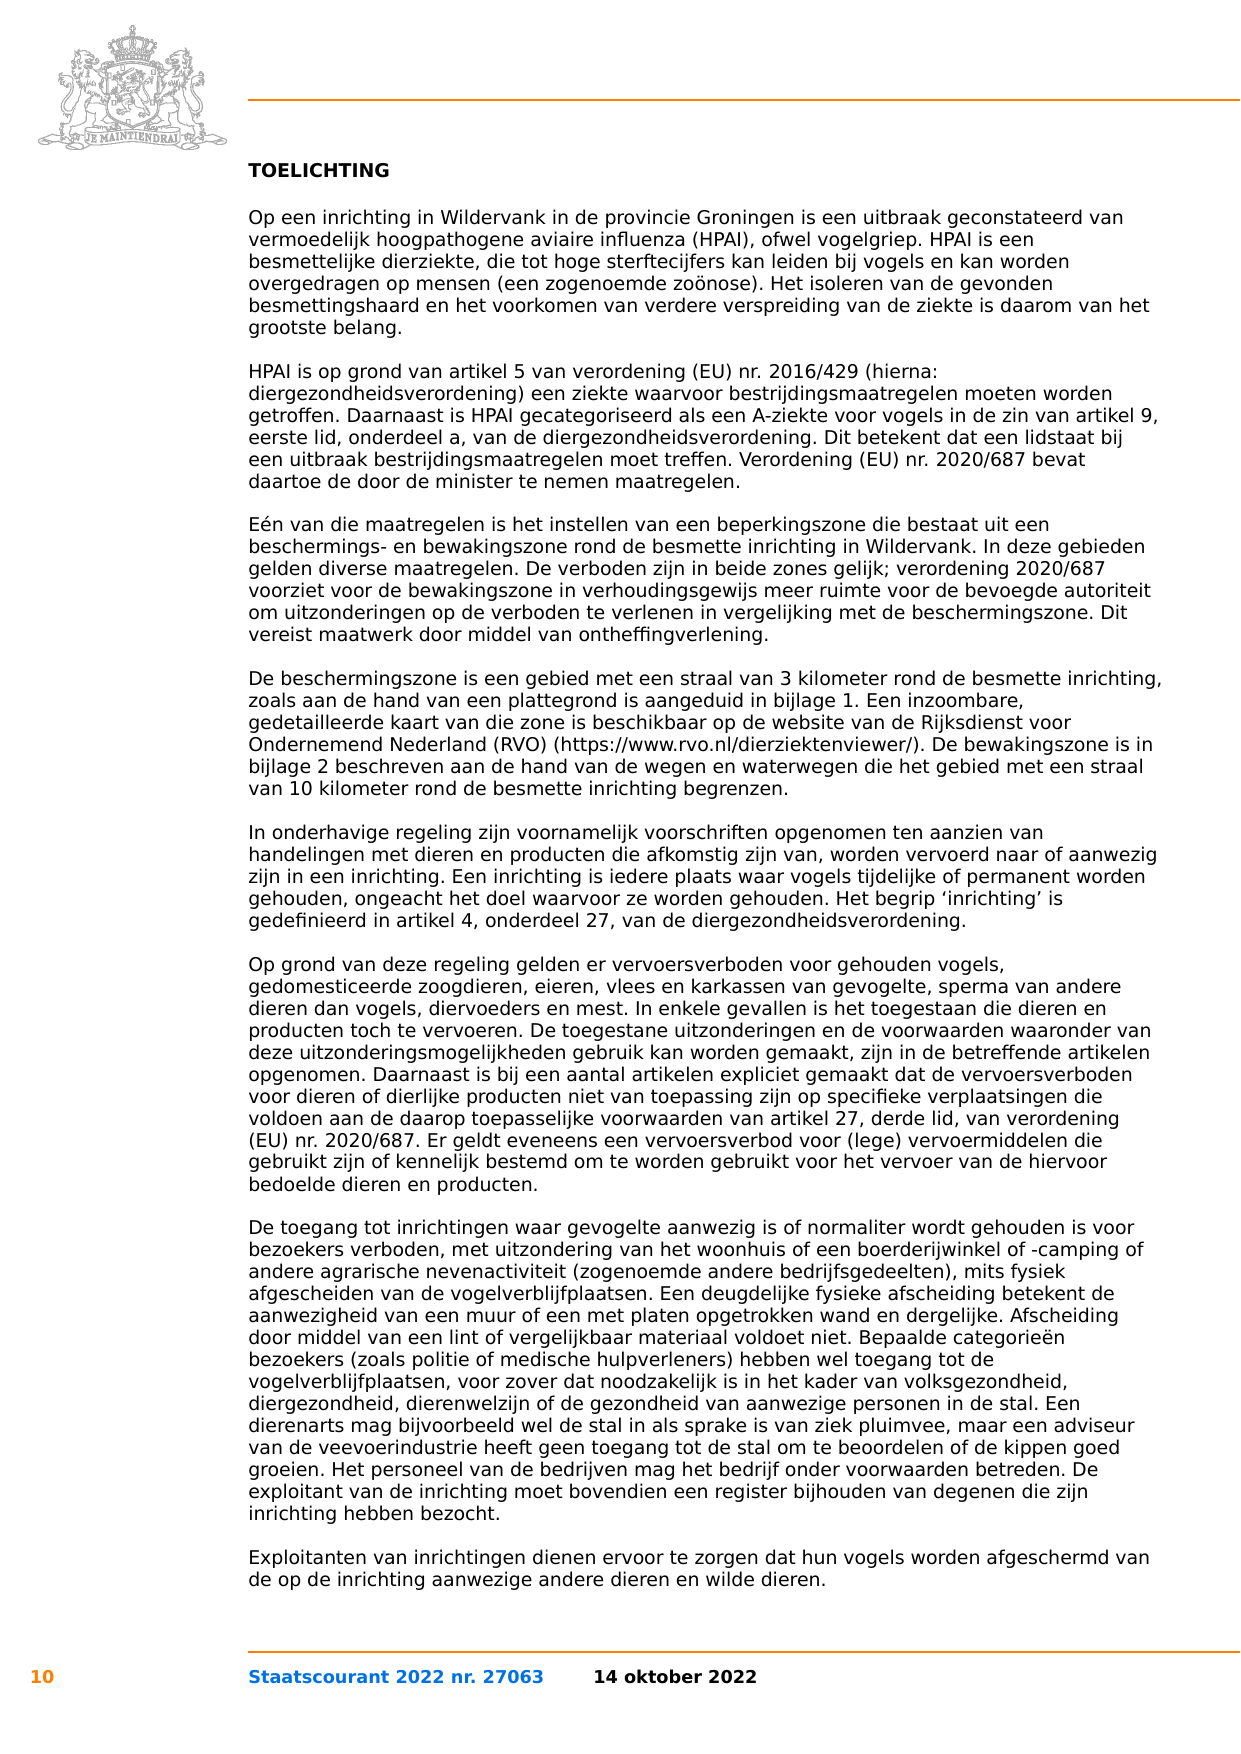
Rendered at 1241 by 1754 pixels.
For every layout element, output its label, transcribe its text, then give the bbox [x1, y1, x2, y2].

picture [38, 25, 227, 150]
text De toegang tot inrichtingen waar gevogelte aanwezig is of normaliter wordt gehouden is voor bezoekers verboden, met uitzondering van het woonhuis of een boerderijwinkel of -camping of andere agrarische nevenactiviteit (zogenoemde andere bedrijfsgedeelten), mits fysiek afgescheiden van de vogelverblijfplaatsen. Een deugdelijke fysieke afscheiding betekent de aanwezigheid van een muur of een met platen opgetrokken wand en dergelijke. Afscheiding door middel van een lint of vergelijkbaar materiaal voldoet niet. Bepaalde categorieën bezoekers (zoals politie of medische hulpverleners) hebben wel toegang tot de vogelverblijfplaatsen, voor zover dat noodzakelijk is in het kader van volksgezondheid, diergezondheid, dierenwelzijn of de gezondheid van aanwezige personen in de stal. Een dierenarts mag bijvoorbeeld wel de stal in als sprake is van ziek pluimvee, maar een adviseur van de veevoerindustrie heeft geen toegang tot de stal om te beoordelen of de kippen goed groeien. Het personeel van de bedrijven mag het bedrijf onder voorwaarden betreden. De exploitant van de inrichting moet bovendien een register bijhouden van degenen die zijn inrichting hebben bezocht. [248, 1217, 1163, 1525]
text HPAI is op grond van artikel 5 van verordening (EU) nr. 2016/429 (hierna: diergezondheidsverordening) een ziekte waarvoor bestrijdingsmaatregelen moeten worden getroffen. Daarnaast is HPAI gecategoriseerd als een A-ziekte voor vogels in de zin van artikel 9, eerste lid, onderdeel a, van de diergezondheidsverordening. Dit betekent dat een lidstaat bij een uitbraak bestrijdingsmaatregelen moet treffen. Verordening (EU) nr. 2020/687 bevat daartoe de door de minister te nemen maatregelen. [248, 361, 1163, 492]
text De beschermingszone is een gebied met een straal van 3 kilometer rond de besmette inrichting, zoals aan de hand van een plattegrond is aangeduid in bijlage 1. Een inzoombare, gedetailleerde kaart van die zone is beschikbaar op de website van de Rijksdienst voor Ondernemend Nederland (RVO) (https://www.rvo.nl/dierziektenviewer/). De bewakingszone is in bijlage 2 beschreven aan de hand van de wegen en waterwegen die het gebied met een straal van 10 kilometer rond de besmette inrichting begrenzen. [248, 668, 1163, 800]
text Op een inrichting in Wildervank in de provincie Groningen is een uitbraak geconstateerd van vermoedelijk hoogpathogene aviaire influenza (HPAI), ofwel vogelgriep. HPAI is een besmettelijke dierziekte, die tot hoge sterftecijfers kan leiden bij vogels en kan worden overgedragen op mensen (een zogenoemde zoönose). Het isoleren van de gevonden besmettingshaard en het voorkomen van verdere verspreiding van de ziekte is daarom van het grootste belang. [248, 207, 1163, 339]
text Op grond van deze regeling gelden er vervoersverboden voor gehouden vogels, gedomesticeerde zoogdieren, eieren, vlees en karkassen van gevogelte, sperma van andere dieren dan vogels, diervoeders en mest. In enkele gevallen is het toegestaan die dieren en producten toch te vervoeren. De toegestane uitzonderingen en de voorwaarden waaronder van deze uitzonderingsmogelijkheden gebruik kan worden gemaakt, zijn in de betreffende artikelen opgenomen. Daarnaast is bij een aantal artikelen expliciet gemaakt dat de vervoersverboden voor dieren of dierlijke producten niet van toepassing zijn op specifieke verplaatsingen die voldoen aan de daarop toepasselijke voorwaarden van artikel 27, derde lid, van verordening (EU) nr. 2020/687. Er geldt eveneens een vervoersverbod voor (lege) vervoermiddelen die gebruikt zijn of kennelijk bestemd om te worden gebruikt voor het vervoer van de hiervoor bedoelde dieren en producten. [248, 954, 1163, 1195]
text In onderhavige regeling zijn voornamelijk voorschriften opgenomen ten aanzien van handelingen met dieren en producten die afkomstig zijn van, worden vervoerd naar of aanwezig zijn in een inrichting. Een inrichting is iedere plaats waar vogels tijdelijke of permanent worden gehouden, ongeacht het doel waarvoor ze worden gehouden. Het begrip ‘inrichting’ is gedefinieerd in artikel 4, onderdeel 27, van de diergezondheidsverordening. [248, 822, 1163, 932]
text Eén van die maatregelen is het instellen van een beperkingszone die bestaat uit een beschermings- en bewakingszone rond de besmette inrichting in Wildervank. In deze gebieden gelden diverse maatregelen. De verboden zijn in beide zones gelijk; verordening 2020/687 voorziet voor de bewakingszone in verhoudingsgewijs meer ruimte voor de bevoegde autoriteit om uitzonderingen op de verboden te verlenen in vergelijking met de beschermingszone. Dit vereist maatwerk door middel van ontheffingverlening. [248, 514, 1163, 646]
subtitle TOELICHTING [248, 160, 1163, 182]
text Exploitanten van inrichtingen dienen ervoor te zorgen dat hun vogels worden afgeschermd van de op de inrichting aanwezige andere dieren en wilde dieren. [248, 1547, 1163, 1591]
